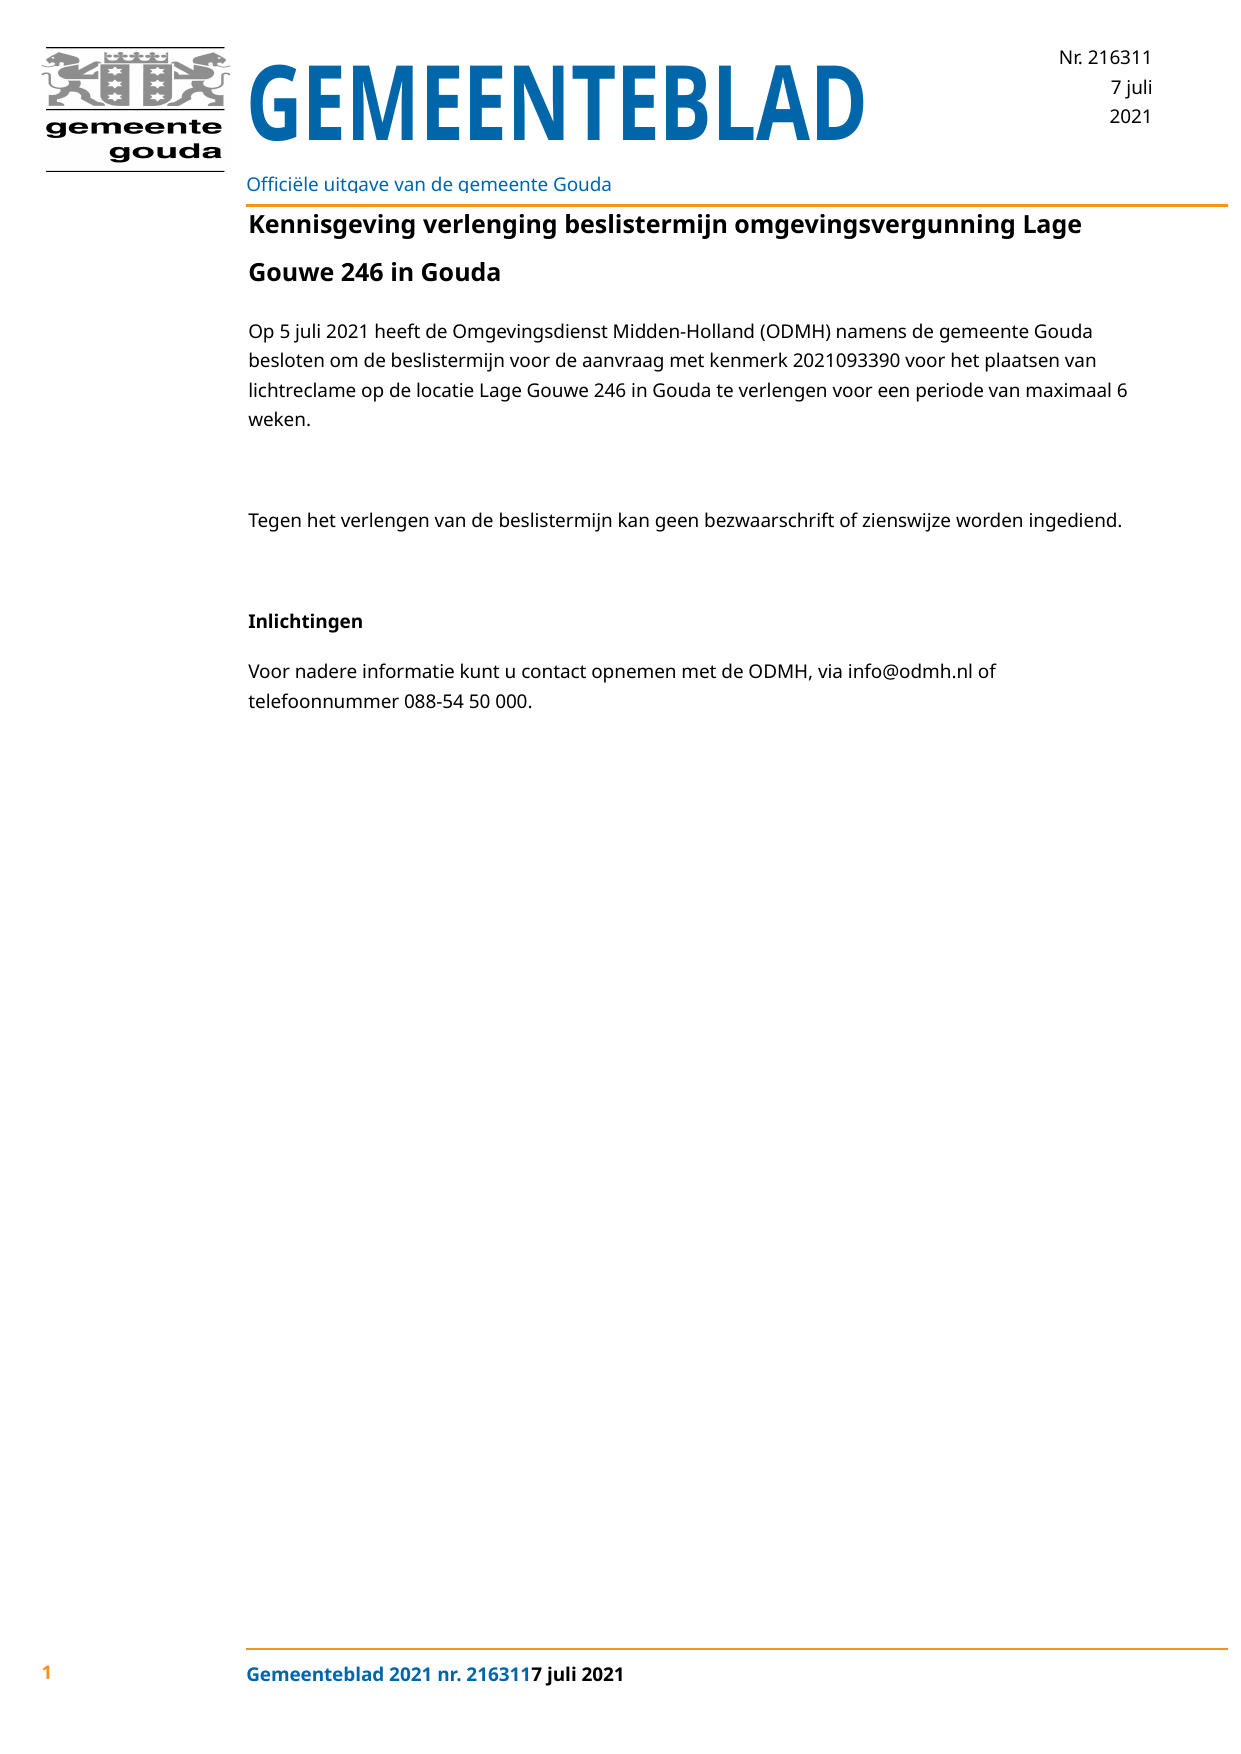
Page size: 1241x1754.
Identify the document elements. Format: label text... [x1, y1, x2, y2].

text Voor nadere informatie kunt u contact opnemen met de ODMH, via info@odmh.nl of telefoonnummer 088-54 50 000. [248, 659, 1152, 714]
text Op 5 juli 2021 heeft de Omgevingsdienst Midden-Holland (ODMH) namens de gemeente Gouda besloten om de beslistermijn voor de aanvraag met kenmerk 2021093390 voor het plaatsen van lichtreclame op de locatie Lage Gouwe 246 in Gouda te verlengen voor een periode van maximaal 6 weken. [248, 318, 1152, 432]
picture [41, 47, 231, 172]
text Kennisgeving verlenging beslistermijn omgevingsvergunning Lage Gouwe 246 in Gouda [248, 207, 1152, 288]
text Tegen het verlengen van de beslistermijn kan geen bezwaarschrift of zienswijze worden ingediend. [248, 507, 1152, 533]
text Inlichtingen [248, 608, 1152, 634]
